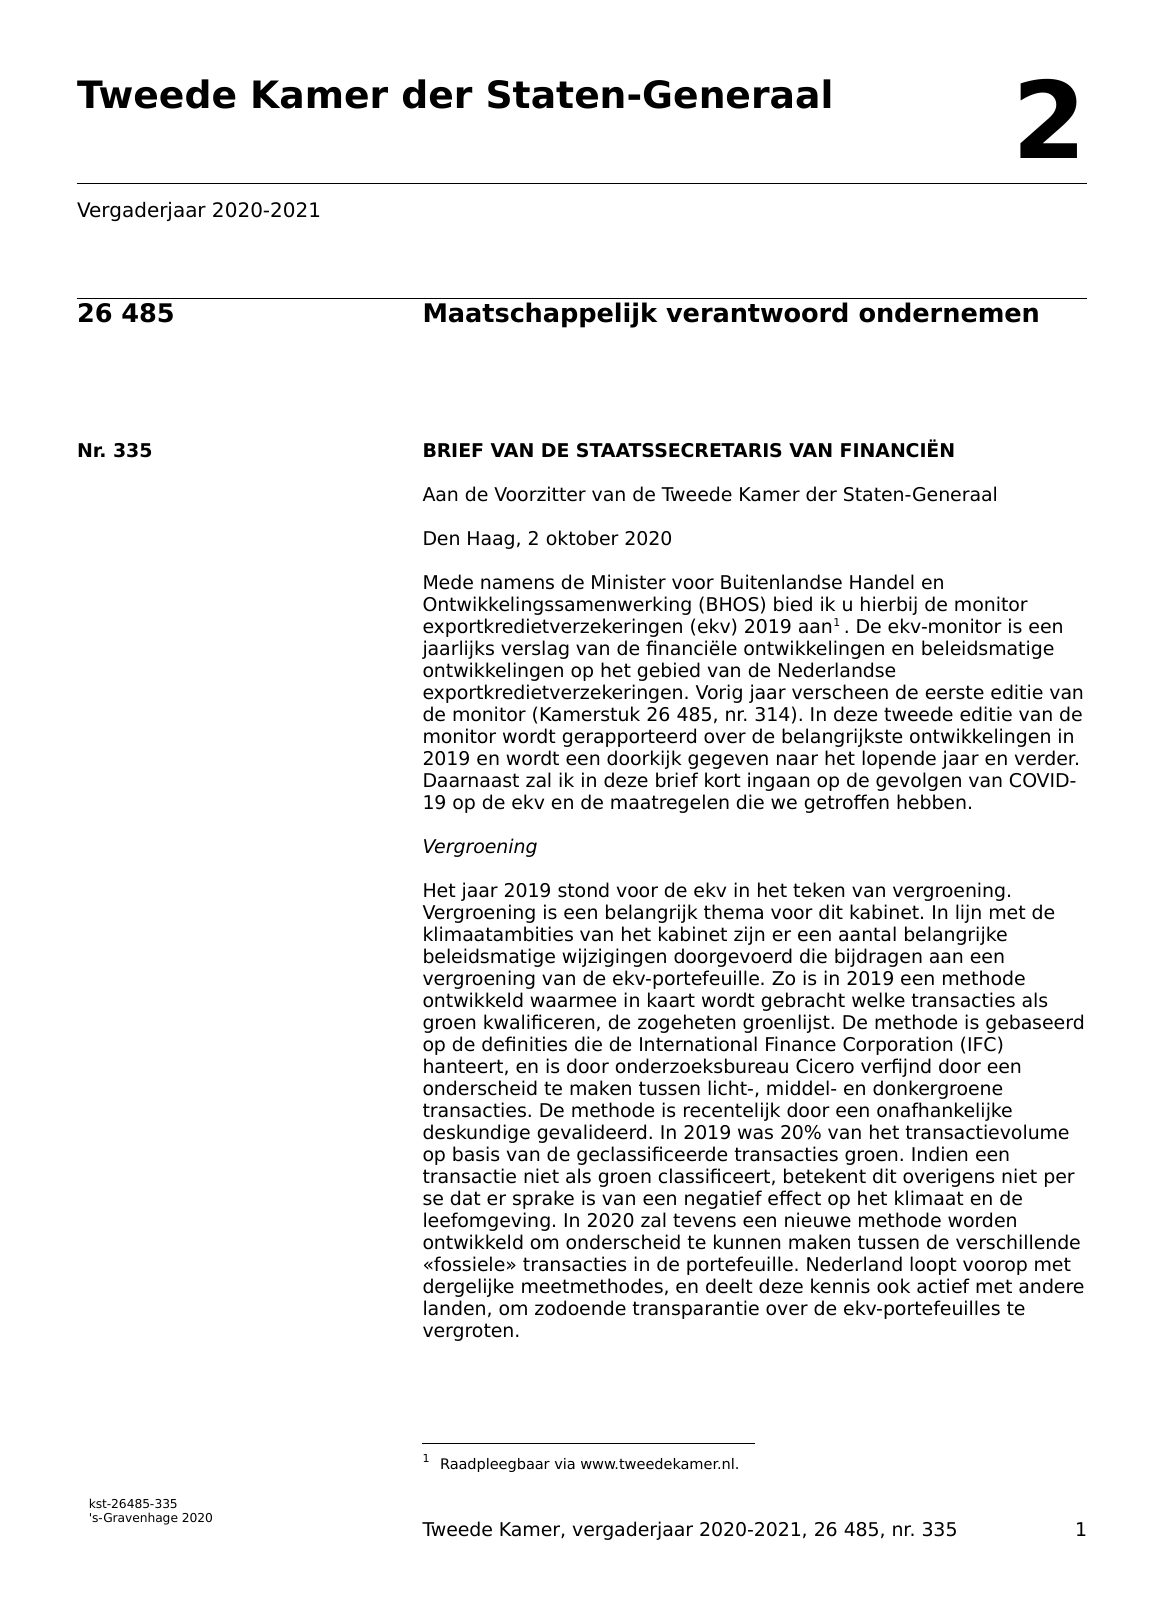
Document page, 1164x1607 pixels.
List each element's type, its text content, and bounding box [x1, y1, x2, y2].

text Mede namens de Minister voor Buitenlandse Handel en Ontwikkelingssamenwerking (BHOS) bied ik u hierbij de monitor exportkredietverzekeringen (ekv) 2019 aan. De ekv-monitor is een jaarlijks verslag van de financiële ontwikkelingen en beleidsmatige ontwikkelingen op het gebied van de Nederlandse exportkredietverzekeringen. Vorig jaar verscheen de eerste editie van de monitor (Kamerstuk 26 485, nr. 314). In deze tweede editie van de monitor wordt gerapporteerd over de belangrijkste ontwikkelingen in 2019 en wordt een doorkijk gegeven naar het lopende jaar en verder. Daarnaast zal ik in deze brief kort ingaan op de gevolgen van COVID-19 op de ekv en de maatregelen die we getroffen hebben. [422, 572, 1087, 814]
text Raadpleegbaar via www.tweedekamer.nl. [422, 1452, 1087, 1474]
text Het jaar 2019 stond voor de ekv in het teken van vergroening. Vergroening is een belangrijk thema voor dit kabinet. In lijn met de klimaatambities van het kabinet zijn er een aantal belangrijke beleidsmatige wijzigingen doorgevoerd die bijdragen aan een vergroening van de ekv-portefeuille. Zo is in 2019 een methode ontwikkeld waarmee in kaart wordt gebracht welke transacties als groen kwalificeren, de zogeheten groenlijst. De methode is gebaseerd op de definities die de International Finance Corporation (IFC) hanteert, en is door onderzoeksbureau Cicero verfijnd door een onderscheid te maken tussen licht-, middel- en donkergroene transacties. De methode is recentelijk door een onafhankelijke deskundige gevalideerd. In 2019 was 20% van het transactievolume op basis van de geclassificeerde transacties groen. Indien een transactie niet als groen classificeert, betekent dit overigens niet per se dat er sprake is van een negatief effect op het klimaat en de leefomgeving. In 2020 zal tevens een nieuwe methode worden ontwikkeld om onderscheid te kunnen maken tussen de verschillende «fossiele» transacties in de portefeuille. Nederland loopt voorop met dergelijke meetmethodes, en deelt deze kennis ook actief met andere landen, om zodoende transparantie over de ekv-portefeuilles te vergroten. [422, 880, 1087, 1342]
table_cell Vergaderjaar 2020-2021 [77, 184, 1087, 298]
table_header 2 [886, 59, 1087, 183]
text kst-26485-335 [88, 1497, 323, 1511]
subtitle Vergroening [422, 836, 1087, 858]
subtitle 26 485 Maatschappelijk verantwoord ondernemen [77, 299, 1087, 329]
text Den Haag, 2 oktober 2020 [422, 528, 1087, 550]
subtitle Nr. 335 BRIEF VAN DE STAATSSECRETARIS VAN FINANCIËN [77, 440, 1087, 462]
text Aan de Voorzitter van de Tweede Kamer der Staten-Generaal [422, 484, 1087, 506]
table_header Tweede Kamer der Staten-Generaal [77, 59, 886, 183]
text 's-Gravenhage 2020 [88, 1511, 323, 1525]
